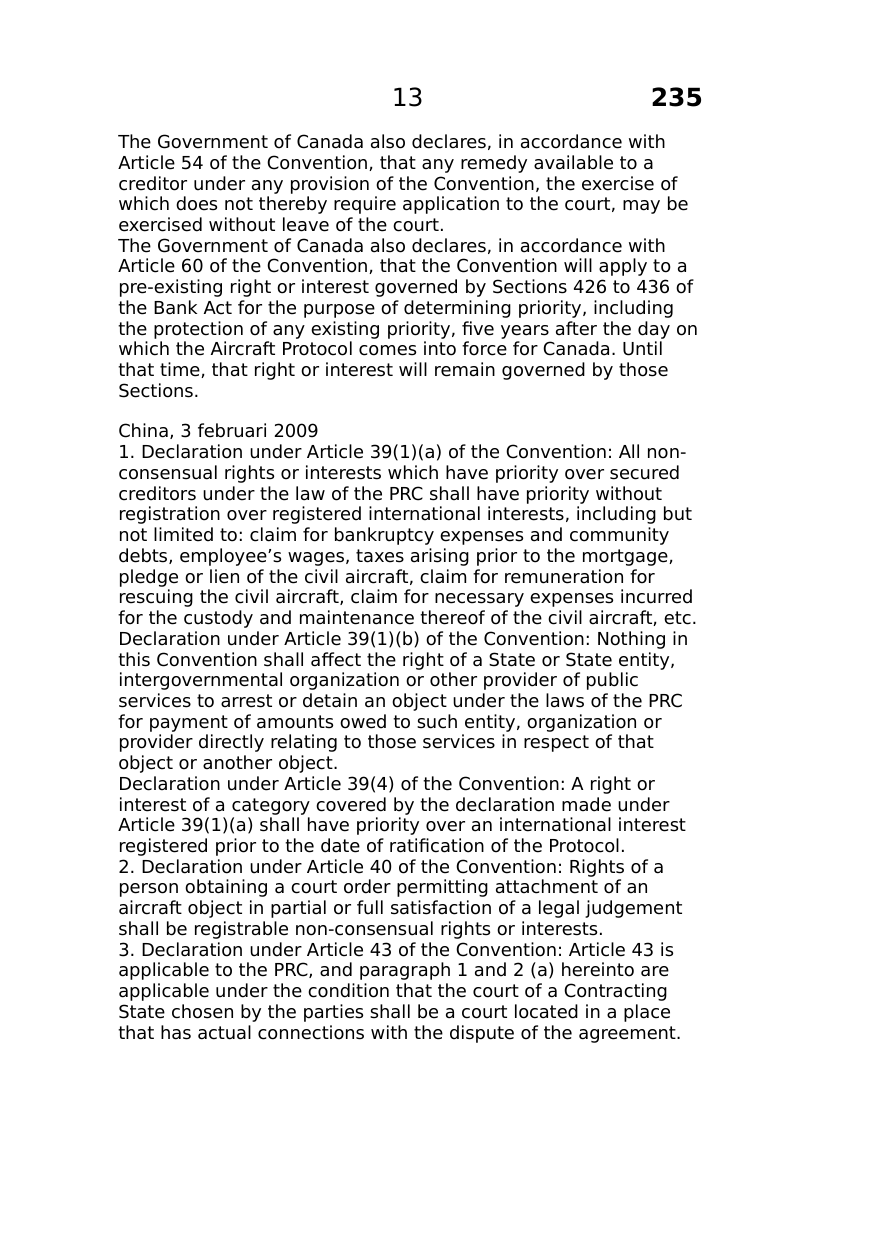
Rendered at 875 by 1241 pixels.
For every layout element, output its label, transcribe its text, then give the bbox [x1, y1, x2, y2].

text 3. Declaration under Article 43 of the Convention: Article 43 is applicable to the PRC, and paragraph 1 and 2 (a) hereinto are applicable under the condition that the court of a Contracting State chosen by the parties shall be a court located in a place that has actual connections with the dispute of the agreement. [118, 939, 703, 1043]
text The Government of Canada also declares, in accordance with Article 60 of the Convention, that the Convention will apply to a pre-existing right or interest governed by Sections 426 to 436 of the Bank Act for the purpose of determining priority, including the protection of any existing priority, five years after the day on which the Aircraft Protocol comes into force for Canada. Until that time, that right or interest will remain governed by those Sections. [118, 236, 703, 401]
text China, 3 februari 2009 [118, 421, 703, 442]
text Declaration under Article 39(1)(b) of the Convention: Nothing in this Convention shall affect the right of a State or State entity, intergovernmental organization or other provider of public services to arrest or detain an object under the laws of the PRC for payment of amounts owed to such entity, organization or provider directly relating to those services in respect of that object or another object. [118, 629, 703, 774]
text Declaration under Article 39(4) of the Convention: A right or interest of a category covered by the declaration made under Article 39(1)(a) shall have priority over an international interest registered prior to the date of ratification of the Protocol. [118, 774, 703, 857]
text 2. Declaration under Article 40 of the Convention: Rights of a person obtaining a court order permitting attachment of an aircraft object in partial or full satisfaction of a legal judgement shall be registrable non-consensual rights or interests. [118, 857, 703, 939]
text The Government of Canada also declares, in accordance with Article 54 of the Convention, that any remedy available to a creditor under any provision of the Convention, the exercise of which does not thereby require application to the court, may be exercised without leave of the court. [118, 132, 703, 236]
text 1. Declaration under Article 39(1)(a) of the Convention: All non-consensual rights or interests which have priority over secured creditors under the law of the PRC shall have priority without registration over registered international interests, including but not limited to: claim for bankruptcy expenses and community debts, employee’s wages, taxes arising prior to the mortgage, pledge or lien of the civil aircraft, claim for remuneration for rescuing the civil aircraft, claim for necessary expenses incurred for the custody and maintenance thereof of the civil aircraft, etc. [118, 442, 703, 629]
